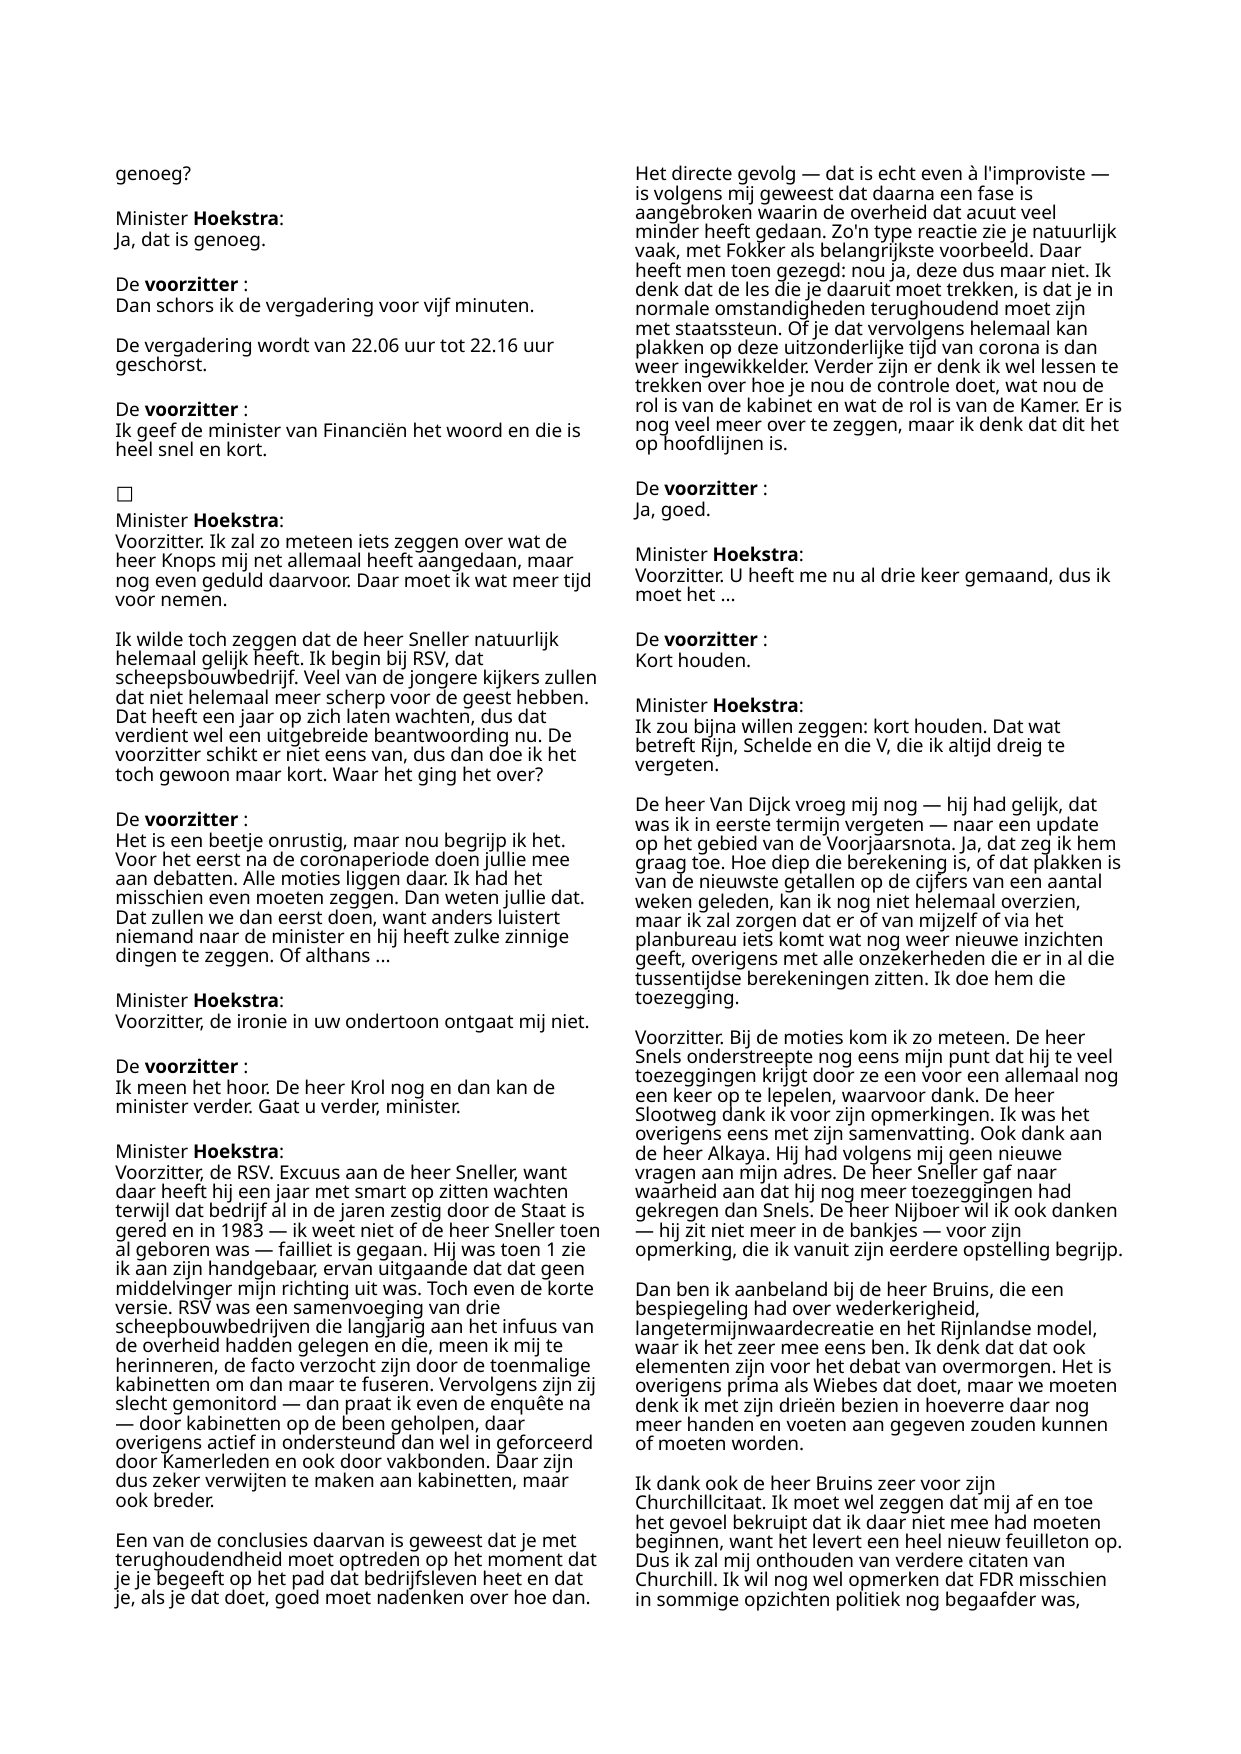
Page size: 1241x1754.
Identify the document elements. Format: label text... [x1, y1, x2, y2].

text Ik meen het hoor. De heer Krol nog en dan kan de minister verder. Gaat u verder, minister. [115, 1079, 605, 1117]
text Voorzitter, de ironie in uw ondertoon ontgaat mij niet. [115, 1013, 605, 1032]
text Minister Hoekstra: [115, 205, 605, 231]
text Ik geef de minister van Financiën het woord en die is heel snel en kort. [115, 422, 605, 461]
text De voorzitter : [115, 1053, 605, 1079]
text De voorzitter : [115, 806, 605, 832]
text Ja, goed. [635, 501, 1125, 520]
text Voorzitter. U heeft me nu al drie keer gemaand, dus ik moet het ... [635, 567, 1125, 605]
text De heer Van Dijck vroeg mij nog — hij had gelijk, dat was ik in eerste termijn vergeten — naar een update op het gebied van de Voorjaarsnota. Ja, dat zeg ik hem graag toe. Hoe diep die berekening is, of dat plakken is van de nieuwste getallen op de cijfers van een aantal weken geleden, kan ik nog niet helemaal overzien, maar ik zal zorgen dat er of van mijzelf of via het planbureau iets komt wat nog weer nieuwe inzichten geeft, overigens met alle onzekerheden die er in al die tussentijdse berekeningen zitten. Ik doe hem die toezegging. [635, 796, 1125, 1008]
text Kort houden. [635, 652, 1125, 671]
text ⬜ [115, 482, 605, 507]
text genoeg? [115, 165, 605, 184]
text Het directe gevolg — dat is echt even à l'improviste — is volgens mij geweest dat daarna een fase is aangebroken waarin de overheid dat acuut veel minder heeft gedaan. Zo'n type reactie zie je natuurlijk vaak, met Fokker als belangrijkste voorbeeld. Daar heeft men toen gezegd: nou ja, deze dus maar niet. Ik denk dat de les die je daaruit moet trekken, is dat je in normale omstandigheden terughoudend moet zijn met staatssteun. Of je dat vervolgens helemaal kan plakken op deze uitzonderlijke tijd van corona is dan weer ingewikkelder. Verder zijn er denk ik wel lessen te trekken over hoe je nou de controle doet, wat nou de rol is van de kabinet en wat de rol is van de Kamer. Er is nog veel meer over te zeggen, maar ik denk dat dit het op hoofdlijnen is. [635, 165, 1125, 454]
text De voorzitter : [635, 626, 1125, 652]
text Voorzitter, de RSV. Excuus aan de heer Sneller, want daar heeft hij een jaar met smart op zitten wachten terwijl dat bedrijf al in de jaren zestig door de Staat is gered en in 1983 — ik weet niet of de heer Sneller toen al geboren was — failliet is gegaan. Hij was toen 1 zie ik aan zijn handgebaar, ervan uitgaande dat dat geen middelvinger mijn richting uit was. Toch even de korte versie. RSV was een samenvoeging van drie scheepbouwbedrijven die langjarig aan het infuus van de overheid hadden gelegen en die, meen ik mij te herinneren, de facto verzocht zijn door de toenmalige kabinetten om dan maar te fuseren. Vervolgens zijn zij slecht gemonitord — dan praat ik even de enquête na — door kabinetten op de been geholpen, daar overigens actief in ondersteund dan wel in geforceerd door Kamerleden en ook door vakbonden. Daar zijn dus zeker verwijten te maken aan kabinetten, maar ook breder. [115, 1164, 605, 1511]
text Het is een beetje onrustig, maar nou begrijp ik het. Voor het eerst na de coronaperiode doen jullie mee aan debatten. Alle moties liggen daar. Ik had het misschien even moeten zeggen. Dan weten jullie dat. Dat zullen we dan eerst doen, want anders luistert niemand naar de minister en hij heeft zulke zinnige dingen te zeggen. Of althans ... [115, 832, 605, 966]
text De voorzitter : [635, 475, 1125, 501]
text Minister Hoekstra: [635, 541, 1125, 567]
text Dan schors ik de vergadering voor vijf minuten. [115, 297, 605, 316]
text Minister Hoekstra: [115, 507, 605, 533]
text Minister Hoekstra: [115, 987, 605, 1013]
text Ik wilde toch zeggen dat de heer Sneller natuurlijk helemaal gelijk heeft. Ik begin bij RSV, dat scheepsbouwbedrijf. Veel van de jongere kijkers zullen dat niet helemaal meer scherp voor de geest hebben. Dat heeft een jaar op zich laten wachten, dus dat verdient wel een uitgebreide beantwoording nu. De voorzitter schikt er niet eens van, dus dan doe ik het toch gewoon maar kort. Waar het ging het over? [115, 631, 605, 785]
text Ik zou bijna willen zeggen: kort houden. Dat wat betreft Rijn, Schelde en die V, die ik altijd dreig te vergeten. [635, 718, 1125, 776]
text Ik dank ook de heer Bruins zeer voor zijn Churchillcitaat. Ik moet wel zeggen dat mij af en toe het gevoel bekruipt dat ik daar niet mee had moeten beginnen, want het levert een heel nieuw feuilleton op. Dus ik zal mij onthouden van verdere citaten van Churchill. Ik wil nog wel opmerken dat FDR misschien in sommige opzichten politiek nog begaafder was, [635, 1475, 1125, 1610]
text Voorzitter. Bij de moties kom ik zo meteen. De heer Snels onderstreepte nog eens mijn punt dat hij te veel toezeggingen krijgt door ze een voor een allemaal nog een keer op te lepelen, waarvoor dank. De heer Slootweg dank ik voor zijn opmerkingen. Ik was het overigens eens met zijn samenvatting. Ook dank aan de heer Alkaya. Hij had volgens mij geen nieuwe vragen aan mijn adres. De heer Sneller gaf naar waarheid aan dat hij nog meer toezeggingen had gekregen dan Snels. De heer Nijboer wil ik ook danken — hij zit niet meer in de bankjes — voor zijn opmerking, die ik vanuit zijn eerdere opstelling begrijp. [635, 1029, 1125, 1260]
text Minister Hoekstra: [635, 692, 1125, 718]
text De voorzitter : [115, 396, 605, 422]
text De vergadering wordt van 22.06 uur tot 22.16 uur geschorst. [115, 337, 605, 376]
text Ja, dat is genoeg. [115, 231, 605, 250]
text Dan ben ik aanbeland bij de heer Bruins, die een bespiegeling had over wederkerigheid, langetermijnwaardecreatie en het Rijnlandse model, waar ik het zeer mee eens ben. Ik denk dat dat ook elementen zijn voor het debat van overmorgen. Het is overigens prima als Wiebes dat doet, maar we moeten denk ik met zijn drieën bezien in hoeverre daar nog meer handen en voeten aan gegeven zouden kunnen of moeten worden. [635, 1281, 1125, 1454]
text Voorzitter. Ik zal zo meteen iets zeggen over wat de heer Knops mij net allemaal heeft aangedaan, maar nog even geduld daarvoor. Daar moet ik wat meer tijd voor nemen. [115, 533, 605, 610]
text Minister Hoekstra: [115, 1138, 605, 1164]
text De voorzitter : [115, 271, 605, 297]
text Een van de conclusies daarvan is geweest dat je met terughoudendheid moet optreden op het moment dat je je begeeft op het pad dat bedrijfsleven heet en dat je, als je dat doet, goed moet nadenken over hoe dan. [115, 1532, 605, 1609]
